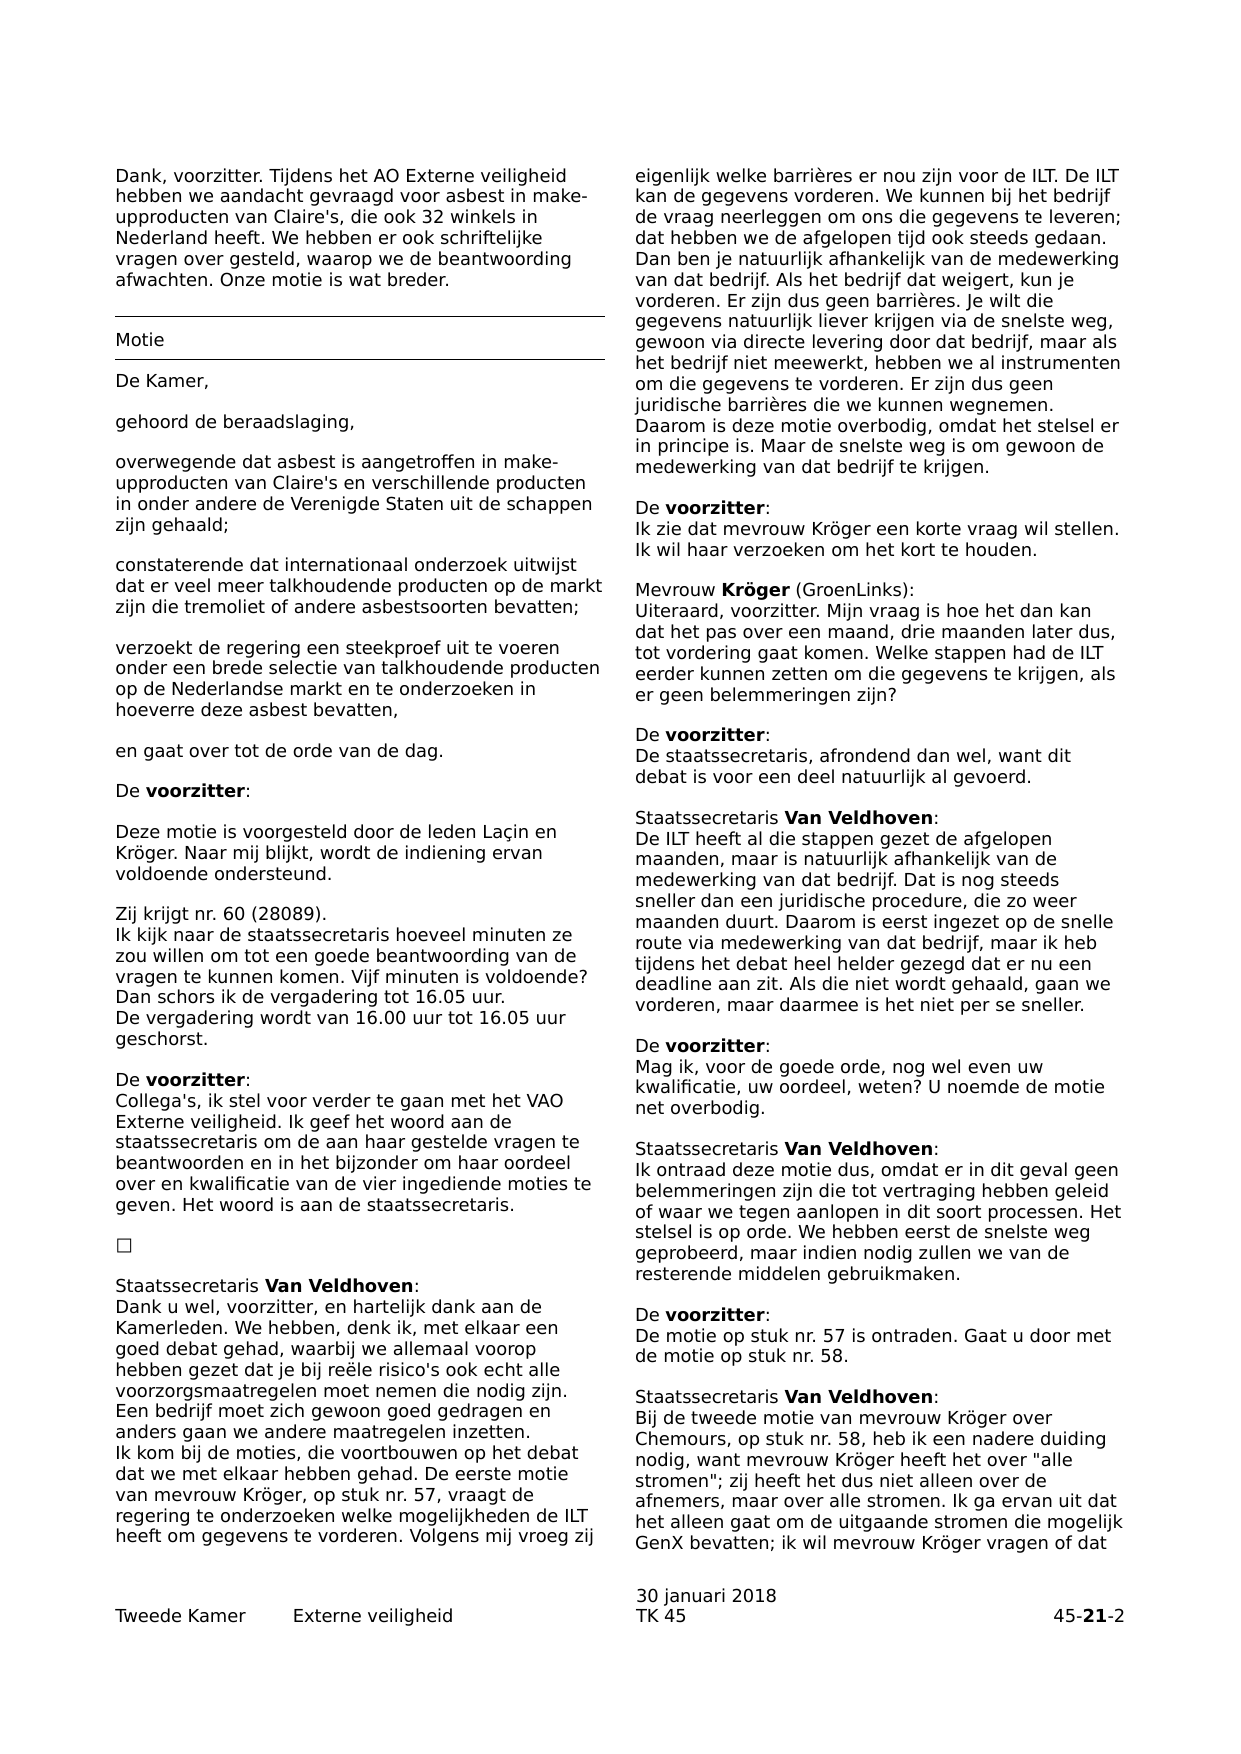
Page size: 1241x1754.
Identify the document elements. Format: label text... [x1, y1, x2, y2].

text ⬜ [115, 1236, 605, 1256]
text De voorzitter: [635, 1305, 1125, 1325]
text Mevrouw Kröger (GroenLinks): [635, 580, 1125, 601]
text Staatssecretaris Van Veldhoven: [635, 1139, 1125, 1160]
text overwegende dat asbest is aangetroffen in make-upproducten van Claire's en verschillende producten in onder andere de Verenigde Staten uit de schappen zijn gehaald; [115, 452, 605, 535]
text constaterende dat internationaal onderzoek uitwijst dat er veel meer talkhoudende producten op de markt zijn die tremoliet of andere asbestsoorten bevatten; [115, 555, 605, 617]
text Bij de tweede motie van mevrouw Kröger over Chemours, op stuk nr. 58, heb ik een nadere duiding nodig, want mevrouw Kröger heeft het over "alle stromen"; zij heeft het dus niet alleen over de afnemers, maar over alle stromen. Ik ga ervan uit dat het alleen gaat om de uitgaande stromen die mogelijk GenX bevatten; ik wil mevrouw Kröger vragen of dat [635, 1408, 1125, 1554]
text eigenlijk welke barrières er nou zijn voor de ILT. De ILT kan de gegevens vorderen. We kunnen bij het bedrijf de vraag neerleggen om ons die gegevens te leveren; dat hebben we de afgelopen tijd ook steeds gedaan. Dan ben je natuurlijk afhankelijk van de medewerking van dat bedrijf. Als het bedrijf dat weigert, kun je vorderen. Er zijn dus geen barrières. Je wilt die gegevens natuurlijk liever krijgen via de snelste weg, gewoon via directe levering door dat bedrijf, maar als het bedrijf niet meewerkt, hebben we al instrumenten om die gegevens te vorderen. Er zijn dus geen juridische barrières die we kunnen wegnemen. Daarom is deze motie overbodig, omdat het stelsel er in principe is. Maar de snelste weg is om gewoon de medewerking van dat bedrijf te krijgen. [635, 165, 1125, 478]
text De voorzitter: [115, 1070, 605, 1091]
text Deze motie is voorgesteld door de leden Laçin en Kröger. Naar mij blijkt, wordt de indiening ervan voldoende ondersteund. [115, 822, 605, 884]
text Dank u wel, voorzitter, en hartelijk dank aan de Kamerleden. We hebben, denk ik, met elkaar een goed debat gehad, waarbij we allemaal voorop hebben gezet dat je bij reële risico's ook echt alle voorzorgsmaatregelen moet nemen die nodig zijn. Een bedrijf moet zich gewoon goed gedragen en anders gaan we andere maatregelen inzetten. [115, 1297, 605, 1443]
text Uiteraard, voorzitter. Mijn vraag is hoe het dan kan dat het pas over een maand, drie maanden later dus, tot vordering gaat komen. Welke stappen had de ILT eerder kunnen zetten om die gegevens te krijgen, als er geen belemmeringen zijn? [635, 601, 1125, 705]
text Ik zie dat mevrouw Kröger een korte vraag wil stellen. Ik wil haar verzoeken om het kort te houden. [635, 518, 1125, 560]
text Dank, voorzitter. Tijdens het AO Externe veiligheid hebben we aandacht gevraagd voor asbest in make-upproducten van Claire's, die ook 32 winkels in Nederland heeft. We hebben er ook schriftelijke vragen over gesteld, waarop we de beantwoording afwachten. Onze motie is wat breder. [115, 165, 605, 290]
text De voorzitter: [635, 498, 1125, 518]
text Ik kijk naar de staatssecretaris hoeveel minuten ze zou willen om tot een goede beantwoording van de vragen te kunnen komen. Vijf minuten is voldoende? Dan schors ik de vergadering tot 16.05 uur. [115, 925, 605, 1008]
text gehoord de beraadslaging, [115, 412, 605, 432]
text Staatssecretaris Van Veldhoven: [635, 1387, 1125, 1408]
text De voorzitter: [635, 1036, 1125, 1056]
text De staatssecretaris, afrondend dan wel, want dit debat is voor een deel natuurlijk al gevoerd. [635, 746, 1125, 787]
text De Kamer, [115, 371, 605, 392]
text Mag ik, voor de goede orde, nog wel even uw kwalificatie, uw oordeel, weten? U noemde de motie net overbodig. [635, 1056, 1125, 1119]
text verzoekt de regering een steekproef uit te voeren onder een brede selectie van talkhoudende producten op de Nederlandse markt en te onderzoeken in hoeverre deze asbest bevatten, [115, 637, 605, 720]
text Motie [115, 330, 605, 351]
text De motie op stuk nr. 57 is ontraden. Gaat u door met de motie op stuk nr. 58. [635, 1325, 1125, 1367]
text De voorzitter: [635, 725, 1125, 746]
text De vergadering wordt van 16.00 uur tot 16.05 uur geschorst. [115, 1008, 605, 1050]
text De voorzitter: [115, 781, 605, 802]
text Staatssecretaris Van Veldhoven: [115, 1276, 605, 1297]
text en gaat over tot de orde van de dag. [115, 740, 605, 761]
text Zij krijgt nr. 60 (28089). [115, 904, 605, 925]
text Ik ontraad deze motie dus, omdat er in dit geval geen belemmeringen zijn die tot vertraging hebben geleid of waar we tegen aanlopen in dit soort processen. Het stelsel is op orde. We hebben eerst de snelste weg geprobeerd, maar indien nodig zullen we van de resterende middelen gebruikmaken. [635, 1160, 1125, 1285]
text Ik kom bij de moties, die voortbouwen op het debat dat we met elkaar hebben gehad. De eerste motie van mevrouw Kröger, op stuk nr. 57, vraagt de regering te onderzoeken welke mogelijkheden de ILT heeft om gegevens te vorderen. Volgens mij vroeg zij [115, 1443, 605, 1547]
text Staatssecretaris Van Veldhoven: [635, 807, 1125, 828]
text Collega's, ik stel voor verder te gaan met het VAO Externe veiligheid. Ik geef het woord aan de staatssecretaris om de aan haar gestelde vragen te beantwoorden en in het bijzonder om haar oordeel over en kwalificatie van de vier ingediende moties te geven. Het woord is aan de staatssecretaris. [115, 1091, 605, 1216]
text De ILT heeft al die stappen gezet de afgelopen maanden, maar is natuurlijk afhankelijk van de medewerking van dat bedrijf. Dat is nog steeds sneller dan een juridische procedure, die zo weer maanden duurt. Daarom is eerst ingezet op de snelle route via medewerking van dat bedrijf, maar ik heb tijdens het debat heel helder gezegd dat er nu een deadline aan zit. Als die niet wordt gehaald, gaan we vorderen, maar daarmee is het niet per se sneller. [635, 828, 1125, 1016]
